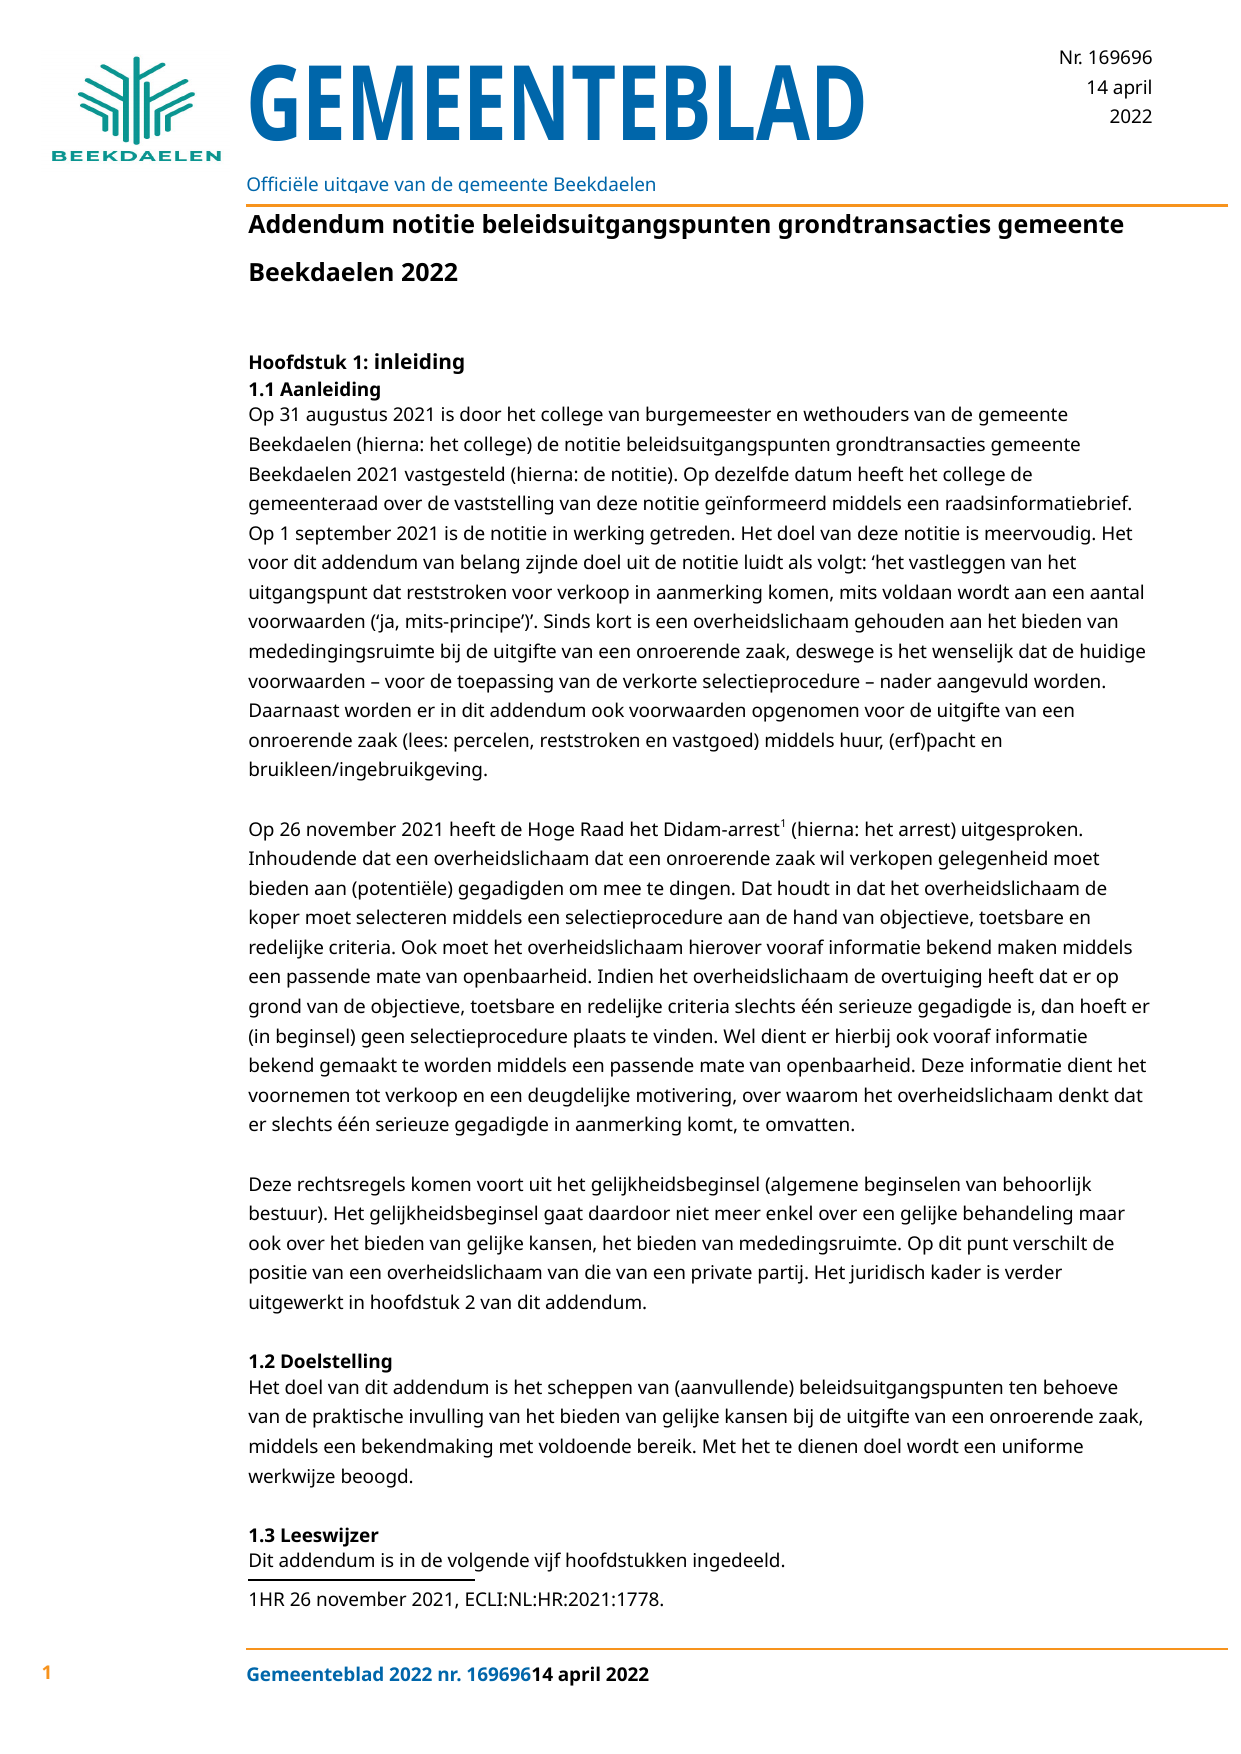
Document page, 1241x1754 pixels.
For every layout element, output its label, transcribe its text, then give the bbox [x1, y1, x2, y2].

text HR 26 november 2021, ECLI:NL:HR:2021:1778. [248, 1586, 1152, 1612]
text Deze rechtsregels komen voort uit het gelijkheidsbeginsel (algemene beginselen van behoorlijk bestuur). Het gelijkheidsbeginsel gaat daardoor niet meer enkel over een gelijke behandeling maar ook over het bieden van gelijke kansen, het bieden van mededingsruimte. Op dit punt verschilt de positie van een overheidslichaam van die van een private partij. Het juridisch kader is verder uitgewerkt in hoofdstuk 2 van dit addendum. [248, 1171, 1152, 1315]
text 1.1 Aanleiding [248, 376, 1152, 402]
text 1.3 Leeswijzer [248, 1522, 1152, 1548]
text Op 26 november 2021 heeft de Hoge Raad het Didam-arrest (hierna: het arrest) uitgesproken. Inhoudende dat een overheidslichaam dat een onroerende zaak wil verkopen gelegenheid moet bieden aan (potentiële) gegadigden om mee te dingen. Dat houdt in dat het overheidslichaam de koper moet selecteren middels een selectieprocedure aan de hand van objectieve, toetsbare en redelijke criteria. Ook moet het overheidslichaam hierover vooraf informatie bekend maken middels een passende mate van openbaarheid. Indien het overheidslichaam de overtuiging heeft dat er op grond van de objectieve, toetsbare en redelijke criteria slechts één serieuze gegadigde is, dan hoeft er (in beginsel) geen selectieprocedure plaats te vinden. Wel dient er hierbij ook vooraf informatie bekend gemaakt te worden middels een passende mate van openbaarheid. Deze informatie dient het voornemen tot verkoop en een deugdelijke motivering, over waarom het overheidslichaam denkt dat er slechts één serieuze gegadigde in aanmerking komt, te omvatten. [248, 816, 1152, 1137]
text Het doel van dit addendum is het scheppen van (aanvullende) beleidsuitgangspunten ten behoeve van de praktische invulling van het bieden van gelijke kansen bij de uitgifte van een onroerende zaak, middels een bekendmaking met voldoende bereik. Met het te dienen doel wordt een uniforme werkwijze beoogd. [248, 1374, 1152, 1488]
text Op 31 augustus 2021 is door het college van burgemeester en wethouders van de gemeente Beekdaelen (hierna: het college) de notitie beleidsuitgangspunten grondtransacties gemeente Beekdaelen 2021 vastgesteld (hierna: de notitie). Op dezelfde datum heeft het college de gemeenteraad over de vaststelling van deze notitie geïnformeerd middels een raadsinformatiebrief. Op 1 september 2021 is de notitie in werking getreden. Het doel van deze notitie is meervoudig. Het voor dit addendum van belang zijnde doel uit de notitie luidt als volgt: ‘het vastleggen van het uitgangspunt dat reststroken voor verkoop in aanmerking komen, mits voldaan wordt aan een aantal voorwaarden (‘ja, mits-principe’)’. Sinds kort is een overheidslichaam gehouden aan het bieden van mededingingsruimte bij de uitgifte van een onroerende zaak, deswege is het wenselijk dat de huidige voorwaarden – voor de toepassing van de verkorte selectieprocedure – nader aangevuld worden. Daarnaast worden er in dit addendum ook voorwaarden opgenomen voor de uitgifte van een onroerende zaak (lees: percelen, reststroken en vastgoed) middels huur, (erf)pacht en bruikleen/ingebruikgeving. [248, 402, 1152, 782]
text Hoofdstuk 1: inleiding [248, 347, 1152, 376]
text Dit addendum is in de volgende vijf hoofdstukken ingedeeld. [248, 1548, 1152, 1573]
text 1.2 Doelstelling [248, 1348, 1152, 1374]
picture [41, 47, 231, 172]
text Addendum notitie beleidsuitgangspunten grondtransacties gemeente Beekdaelen 2022 [248, 207, 1152, 288]
